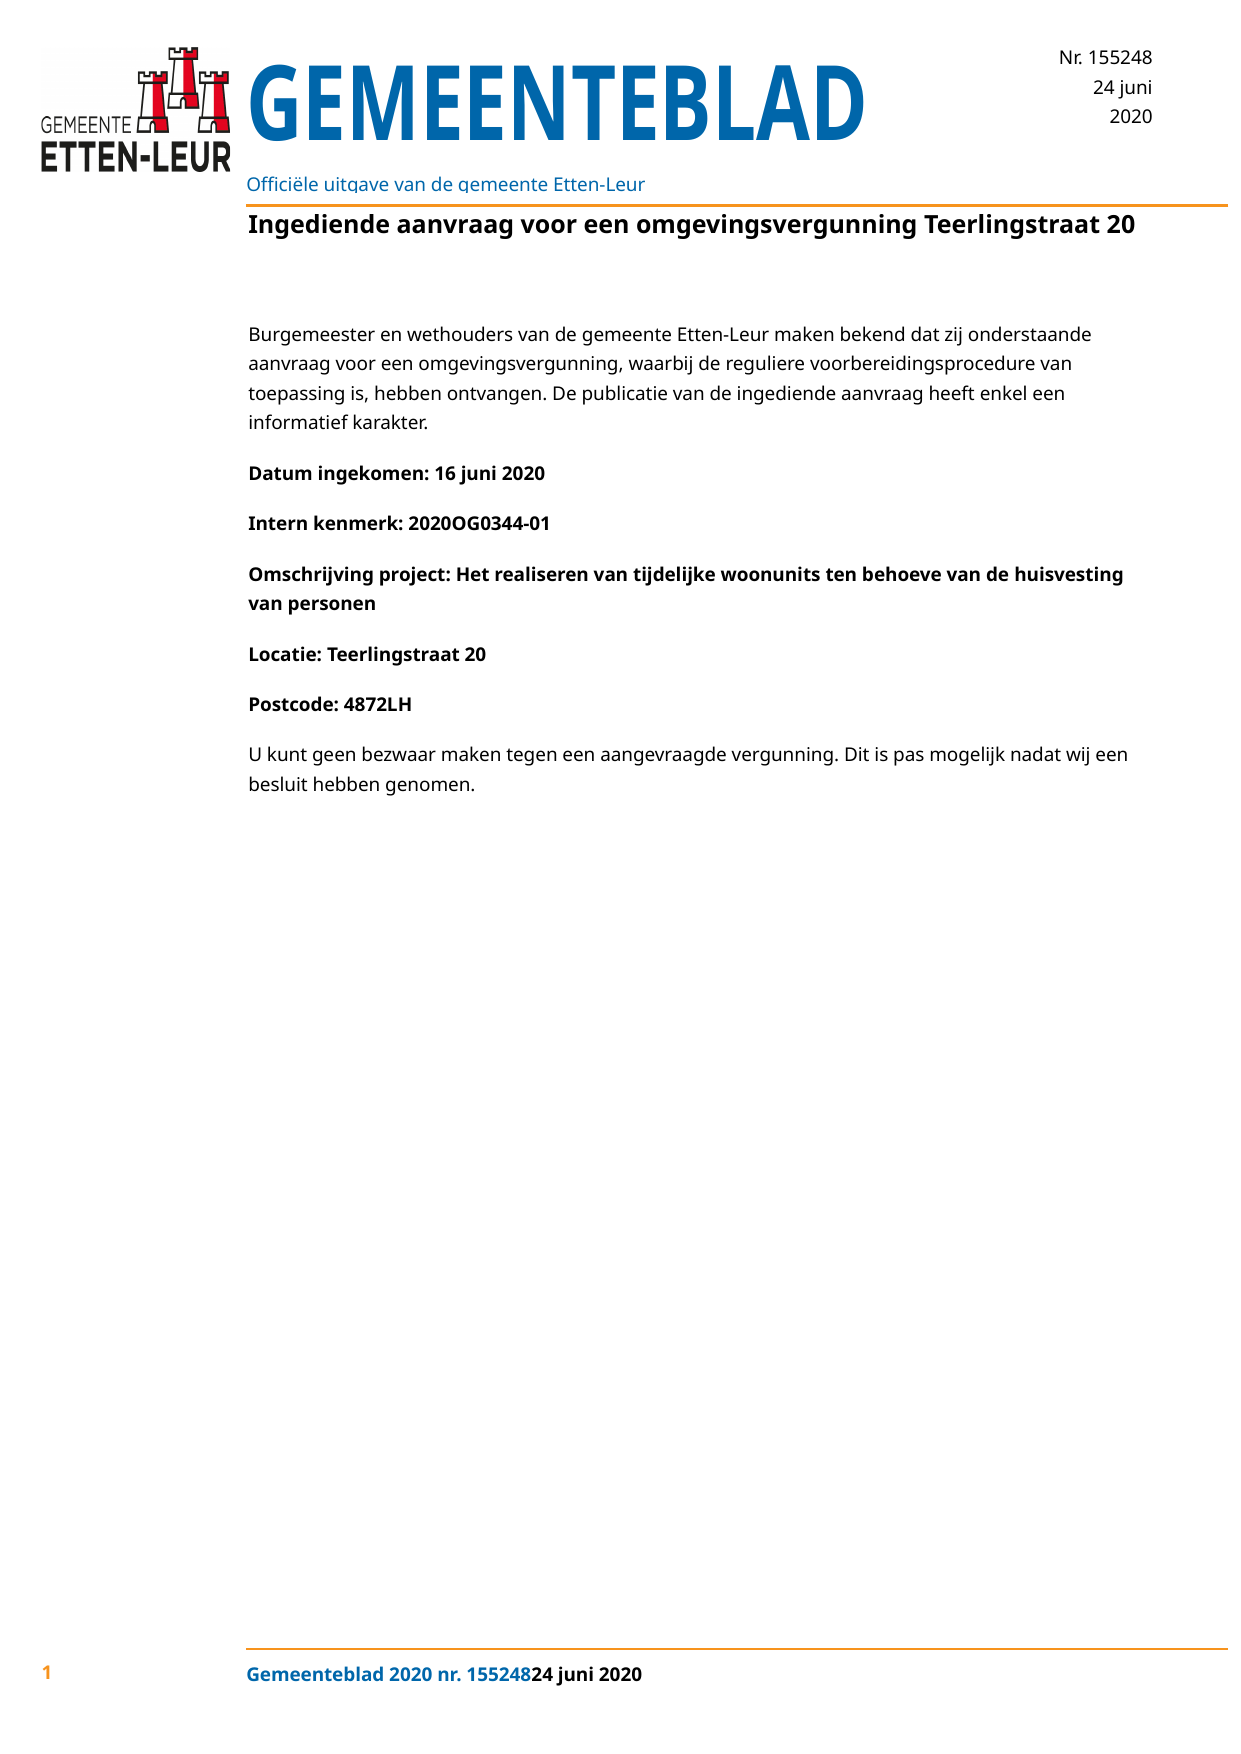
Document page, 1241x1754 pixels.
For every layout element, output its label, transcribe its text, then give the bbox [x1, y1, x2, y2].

text Burgemeester en wethouders van de gemeente Etten-Leur maken bekend dat zij onderstaande aanvraag voor een omgevingsvergunning, waarbij de reguliere voorbereidingsprocedure van toepassing is, hebben ontvangen. De publicatie van de ingediende aanvraag heeft enkel een informatief karakter. [248, 321, 1152, 435]
picture [41, 47, 231, 172]
text Locatie: Teerlingstraat 20 [248, 641, 1152, 666]
text Intern kenmerk: 2020OG0344-01 [248, 510, 1152, 536]
text Ingediende aanvraag voor een omgevingsvergunning Teerlingstraat 20 [248, 207, 1152, 241]
text Datum ingekomen: 16 juni 2020 [248, 460, 1152, 486]
text Omschrijving project: Het realiseren van tijdelijke woonunits ten behoeve van de huisvesting van personen [248, 561, 1152, 616]
text Postcode: 4872LH [248, 691, 1152, 717]
text U kunt geen bezwaar maken tegen een aangevraagde vergunning. Dit is pas mogelijk nadat wij een besluit hebben genomen. [248, 742, 1152, 797]
